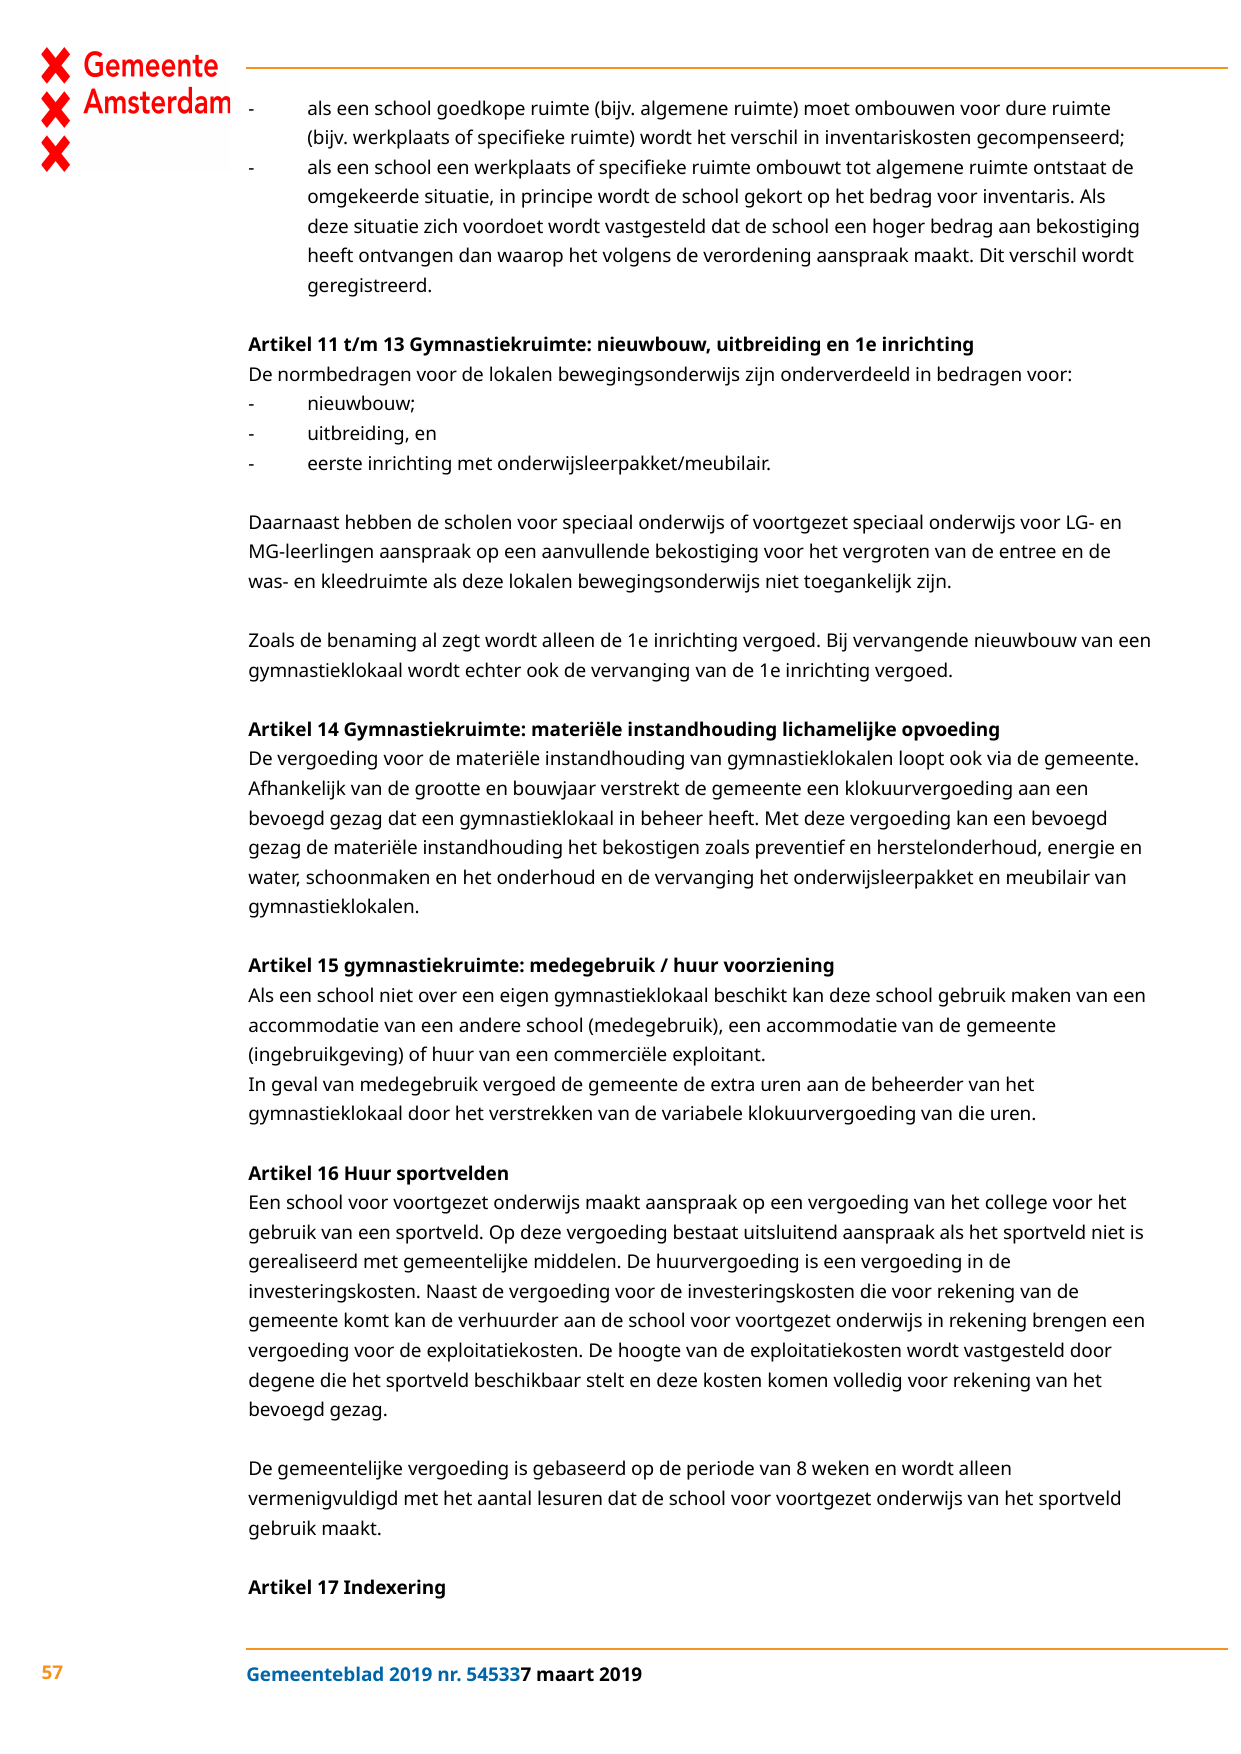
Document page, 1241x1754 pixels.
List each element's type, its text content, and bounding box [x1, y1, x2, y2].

list eerste inrichting met onderwijsleerpakket/meubilair. [248, 450, 1152, 476]
list als een school een werkplaats of specifieke ruimte ombouwt tot algemene ruimte ontstaat de omgekeerde situatie, in principe wordt de school gekort op het bedrag voor inventaris. Als deze situatie zich voordoet wordt vastgesteld dat de school een hoger bedrag aan bekostiging heeft ontvangen dan waarop het volgens de verordening aanspraak maakt. Dit verschil wordt geregistreerd. [248, 154, 1152, 298]
text Daarnaast hebben de scholen voor speciaal onderwijs of voortgezet speciaal onderwijs voor LG- en MG-leerlingen aanspraak op een aanvullende bekostiging voor het vergroten van de entree en de was- en kleedruimte als deze lokalen bewegingsonderwijs niet toegankelijk zijn. [248, 509, 1152, 594]
text Een school voor voortgezet onderwijs maakt aanspraak op een vergoeding van het college voor het gebruik van een sportveld. Op deze vergoeding bestaat uitsluitend aanspraak als het sportveld niet is gerealiseerd met gemeentelijke middelen. De huurvergoeding is een vergoeding in de investeringskosten. Naast de vergoeding voor de investeringskosten die voor rekening van de gemeente komt kan de verhuurder aan de school voor voortgezet onderwijs in rekening brengen een vergoeding voor de exploitatiekosten. De hoogte van de exploitatiekosten wordt vastgesteld door degene die het sportveld beschikbaar stelt en deze kosten komen volledig voor rekening van het bevoegd gezag. [248, 1189, 1152, 1422]
text Artikel 11 t/m 13 Gymnastiekruimte: nieuwbouw, uitbreiding en 1e inrichting [248, 331, 1152, 357]
picture [41, 47, 231, 172]
text De vergoeding voor de materiële instandhouding van gymnastieklokalen loopt ook via de gemeente. Afhankelijk van de grootte en bouwjaar verstrekt de gemeente een klokuurvergoeding aan een bevoegd gezag dat een gymnastieklokaal in beheer heeft. Met deze vergoeding kan een bevoegd gezag de materiële instandhouding het bekostigen zoals preventief en herstelonderhoud, energie en water, schoonmaken en het onderhoud en de vervanging het onderwijsleerpakket en meubilair van gymnastieklokalen. [248, 746, 1152, 919]
text Artikel 16 Huur sportvelden [248, 1160, 1152, 1186]
text De gemeentelijke vergoeding is gebaseerd op de periode van 8 weken en wordt alleen vermenigvuldigd met het aantal lesuren dat de school voor voortgezet onderwijs van het sportveld gebruik maakt. [248, 1456, 1152, 1541]
list nieuwbouw; [248, 391, 1152, 416]
text Artikel 17 Indexering [248, 1574, 1152, 1600]
text In geval van medegebruik vergoed de gemeente de extra uren aan de beheerder van het gymnastieklokaal door het verstrekken van de variabele klokuurvergoeding van die uren. [248, 1071, 1152, 1126]
text Artikel 15 gymnastiekruimte: medegebruik / huur voorziening [248, 953, 1152, 978]
text Als een school niet over een eigen gymnastieklokaal beschikt kan deze school gebruik maken van een accommodatie van een andere school (medegebruik), een accommodatie van de gemeente (ingebruikgeving) of huur van een commerciële exploitant. [248, 982, 1152, 1067]
text Zoals de benaming al zegt wordt alleen de 1e inrichting vergoed. Bij vervangende nieuwbouw van een gymnastieklokaal wordt echter ook de vervanging van de 1e inrichting vergoed. [248, 627, 1152, 683]
list als een school goedkope ruimte (bijv. algemene ruimte) moet ombouwen voor dure ruimte (bijv. werkplaats of specifieke ruimte) wordt het verschil in inventariskosten gecompenseerd; [248, 95, 1152, 150]
text De normbedragen voor de lokalen bewegingsonderwijs zijn onderverdeeld in bedragen voor: [248, 361, 1152, 387]
list uitbreiding, en [248, 420, 1152, 446]
text Artikel 14 Gymnastiekruimte: materiële instandhouding lichamelijke opvoeding [248, 716, 1152, 742]
